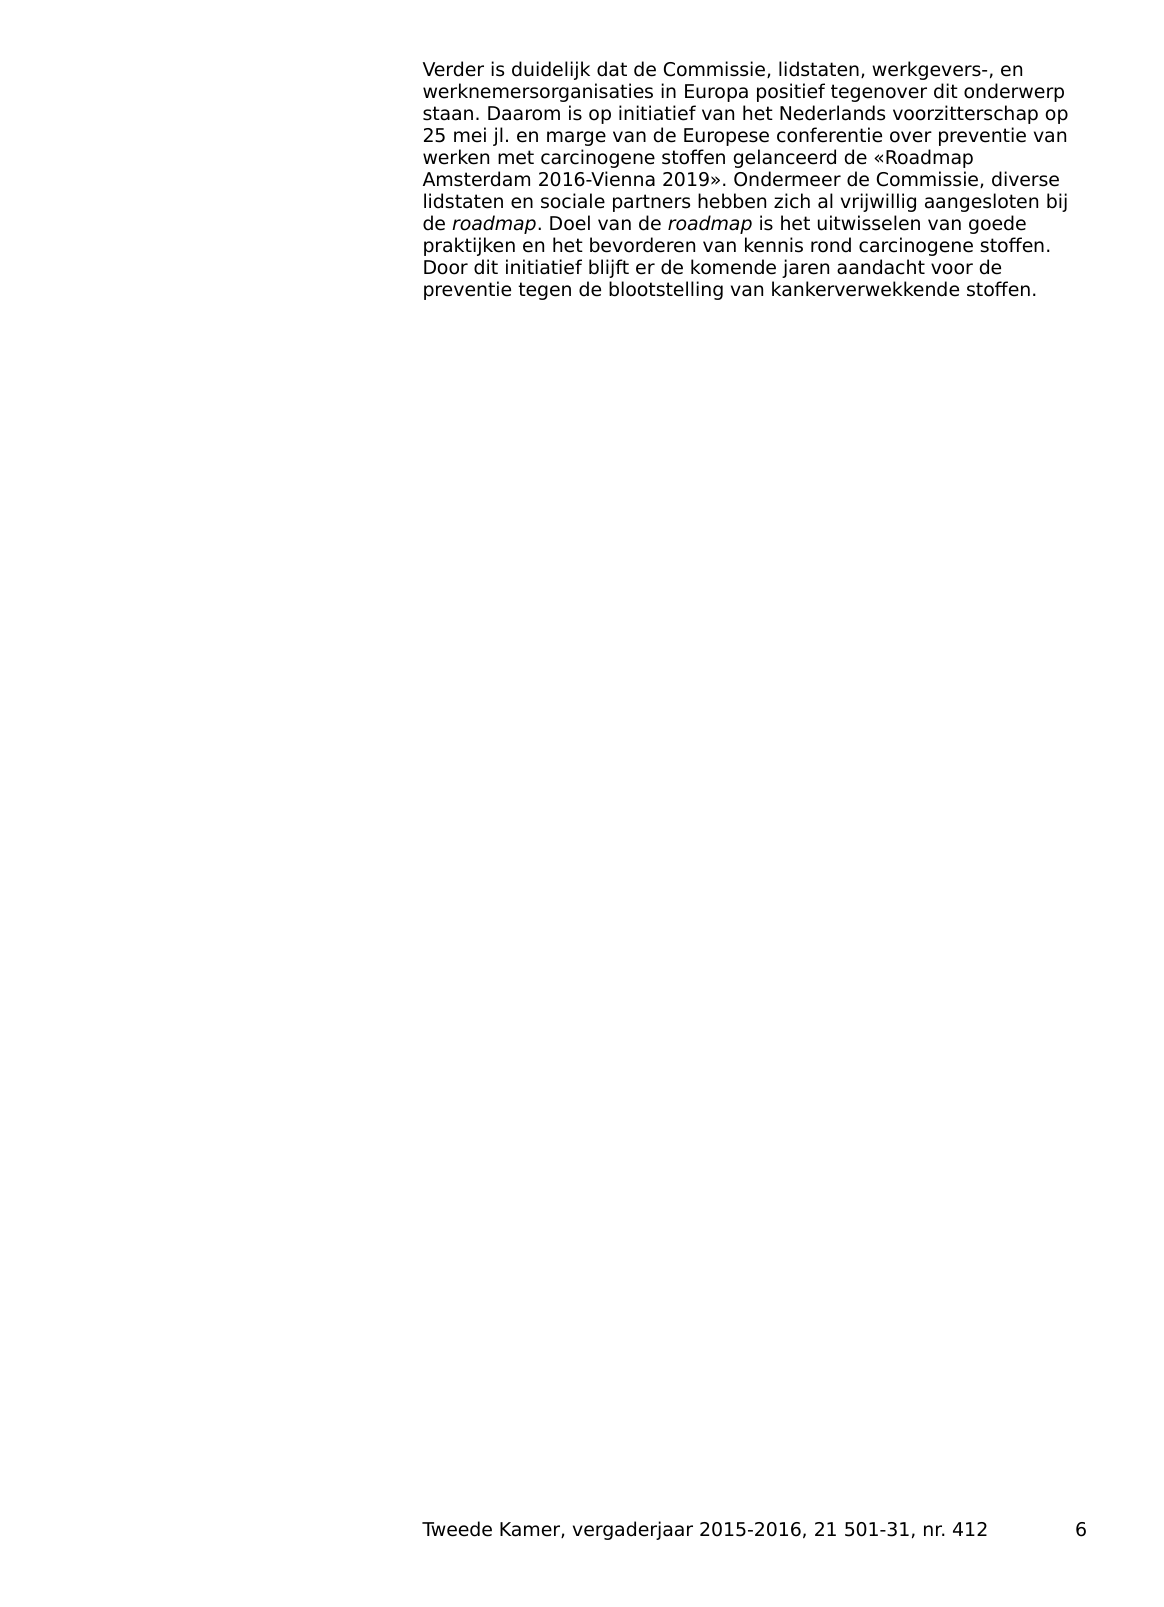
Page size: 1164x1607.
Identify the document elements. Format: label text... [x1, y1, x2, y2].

text Verder is duidelijk dat de Commissie, lidstaten, werkgevers-, en werknemersorganisaties in Europa positief tegenover dit onderwerp staan. Daarom is op initiatief van het Nederlands voorzitterschap op 25 mei jl. en marge van de Europese conferentie over preventie van werken met carcinogene stoffen gelanceerd de «Roadmap Amsterdam 2016-Vienna 2019». Ondermeer de Commissie, diverse lidstaten en sociale partners hebben zich al vrijwillig aangesloten bij de roadmap. Doel van de roadmap is het uitwisselen van goede praktijken en het bevorderen van kennis rond carcinogene stoffen. Door dit initiatief blijft er de komende jaren aandacht voor de preventie tegen de blootstelling van kankerverwekkende stoffen. [422, 59, 1087, 301]
